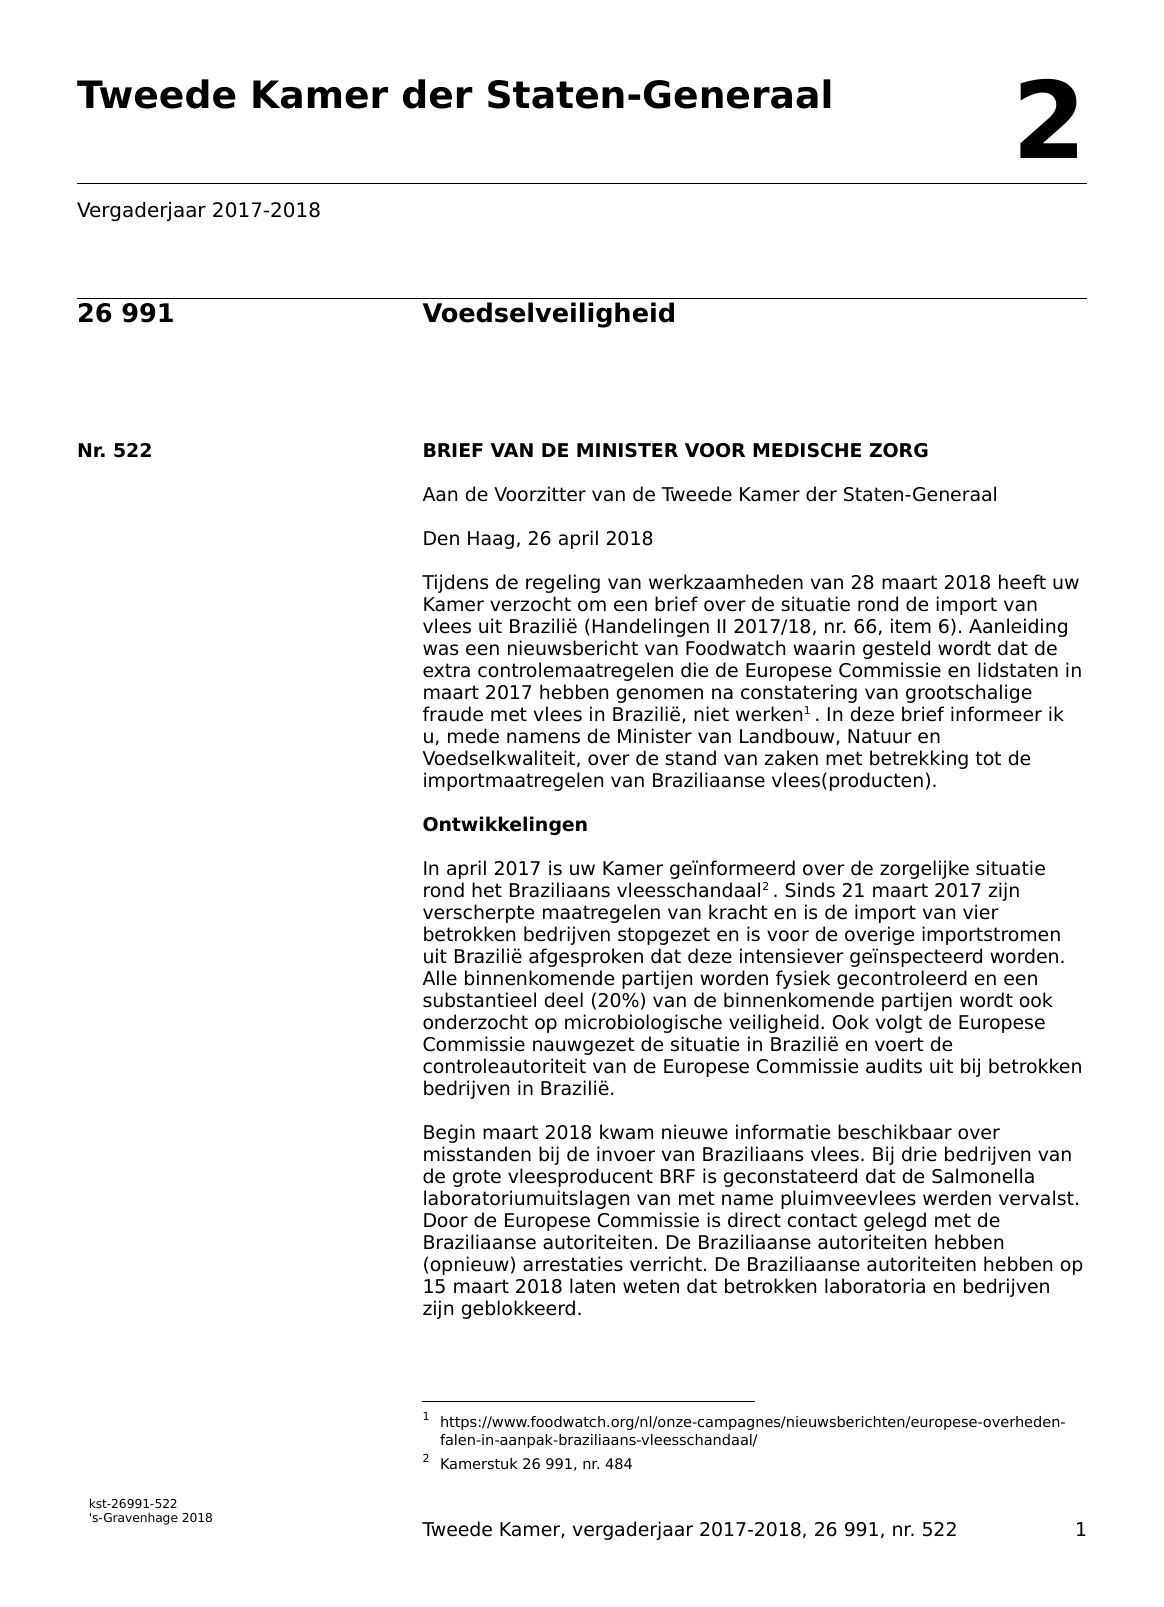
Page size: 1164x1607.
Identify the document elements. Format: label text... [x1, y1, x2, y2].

subtitle Ontwikkelingen [422, 814, 1087, 836]
text https://www.foodwatch.org/nl/onze-campagnes/nieuwsberichten/europese-overheden-falen-in-aanpak-braziliaans-vleesschandaal/ [422, 1410, 1087, 1449]
text Tijdens de regeling van werkzaamheden van 28 maart 2018 heeft uw Kamer verzocht om een brief over de situatie rond de import van vlees uit Brazilië (Handelingen II 2017/18, nr. 66, item 6). Aanleiding was een nieuwsbericht van Foodwatch waarin gesteld wordt dat de extra controlemaatregelen die de Europese Commissie en lidstaten in maart 2017 hebben genomen na constatering van grootschalige fraude met vlees in Brazilië, niet werken. In deze brief informeer ik u, mede namens de Minister van Landbouw, Natuur en Voedselkwaliteit, over de stand van zaken met betrekking tot de importmaatregelen van Braziliaanse vlees(producten). [422, 572, 1087, 792]
text Aan de Voorzitter van de Tweede Kamer der Staten-Generaal [422, 484, 1087, 506]
text Kamerstuk 26 991, nr. 484 [422, 1452, 1087, 1474]
text In april 2017 is uw Kamer geïnformeerd over de zorgelijke situatie rond het Braziliaans vleesschandaal. Sinds 21 maart 2017 zijn verscherpte maatregelen van kracht en is de import van vier betrokken bedrijven stopgezet en is voor de overige importstromen uit Brazilië afgesproken dat deze intensiever geïnspecteerd worden. Alle binnenkomende partijen worden fysiek gecontroleerd en een substantieel deel (20%) van de binnenkomende partijen wordt ook onderzocht op microbiologische veiligheid. Ook volgt de Europese Commissie nauwgezet de situatie in Brazilië en voert de controleautoriteit van de Europese Commissie audits uit bij betrokken bedrijven in Brazilië. [422, 858, 1087, 1100]
text Den Haag, 26 april 2018 [422, 528, 1087, 550]
text kst-26991-522 [88, 1497, 323, 1511]
subtitle 26 991 Voedselveiligheid [77, 299, 1087, 329]
table_header Tweede Kamer der Staten-Generaal [77, 59, 886, 183]
text Begin maart 2018 kwam nieuwe informatie beschikbaar over misstanden bij de invoer van Braziliaans vlees. Bij drie bedrijven van de grote vleesproducent BRF is geconstateerd dat de Salmonella laboratoriumuitslagen van met name pluimveevlees werden vervalst. Door de Europese Commissie is direct contact gelegd met de Braziliaanse autoriteiten. De Braziliaanse autoriteiten hebben (opnieuw) arrestaties verricht. De Braziliaanse autoriteiten hebben op 15 maart 2018 laten weten dat betrokken laboratoria en bedrijven zijn geblokkeerd. [422, 1122, 1087, 1320]
subtitle Nr. 522 BRIEF VAN DE MINISTER VOOR MEDISCHE ZORG [77, 440, 1087, 462]
text 's-Gravenhage 2018 [88, 1511, 323, 1525]
table_header 2 [886, 59, 1087, 183]
table_cell Vergaderjaar 2017-2018 [77, 184, 1087, 298]
